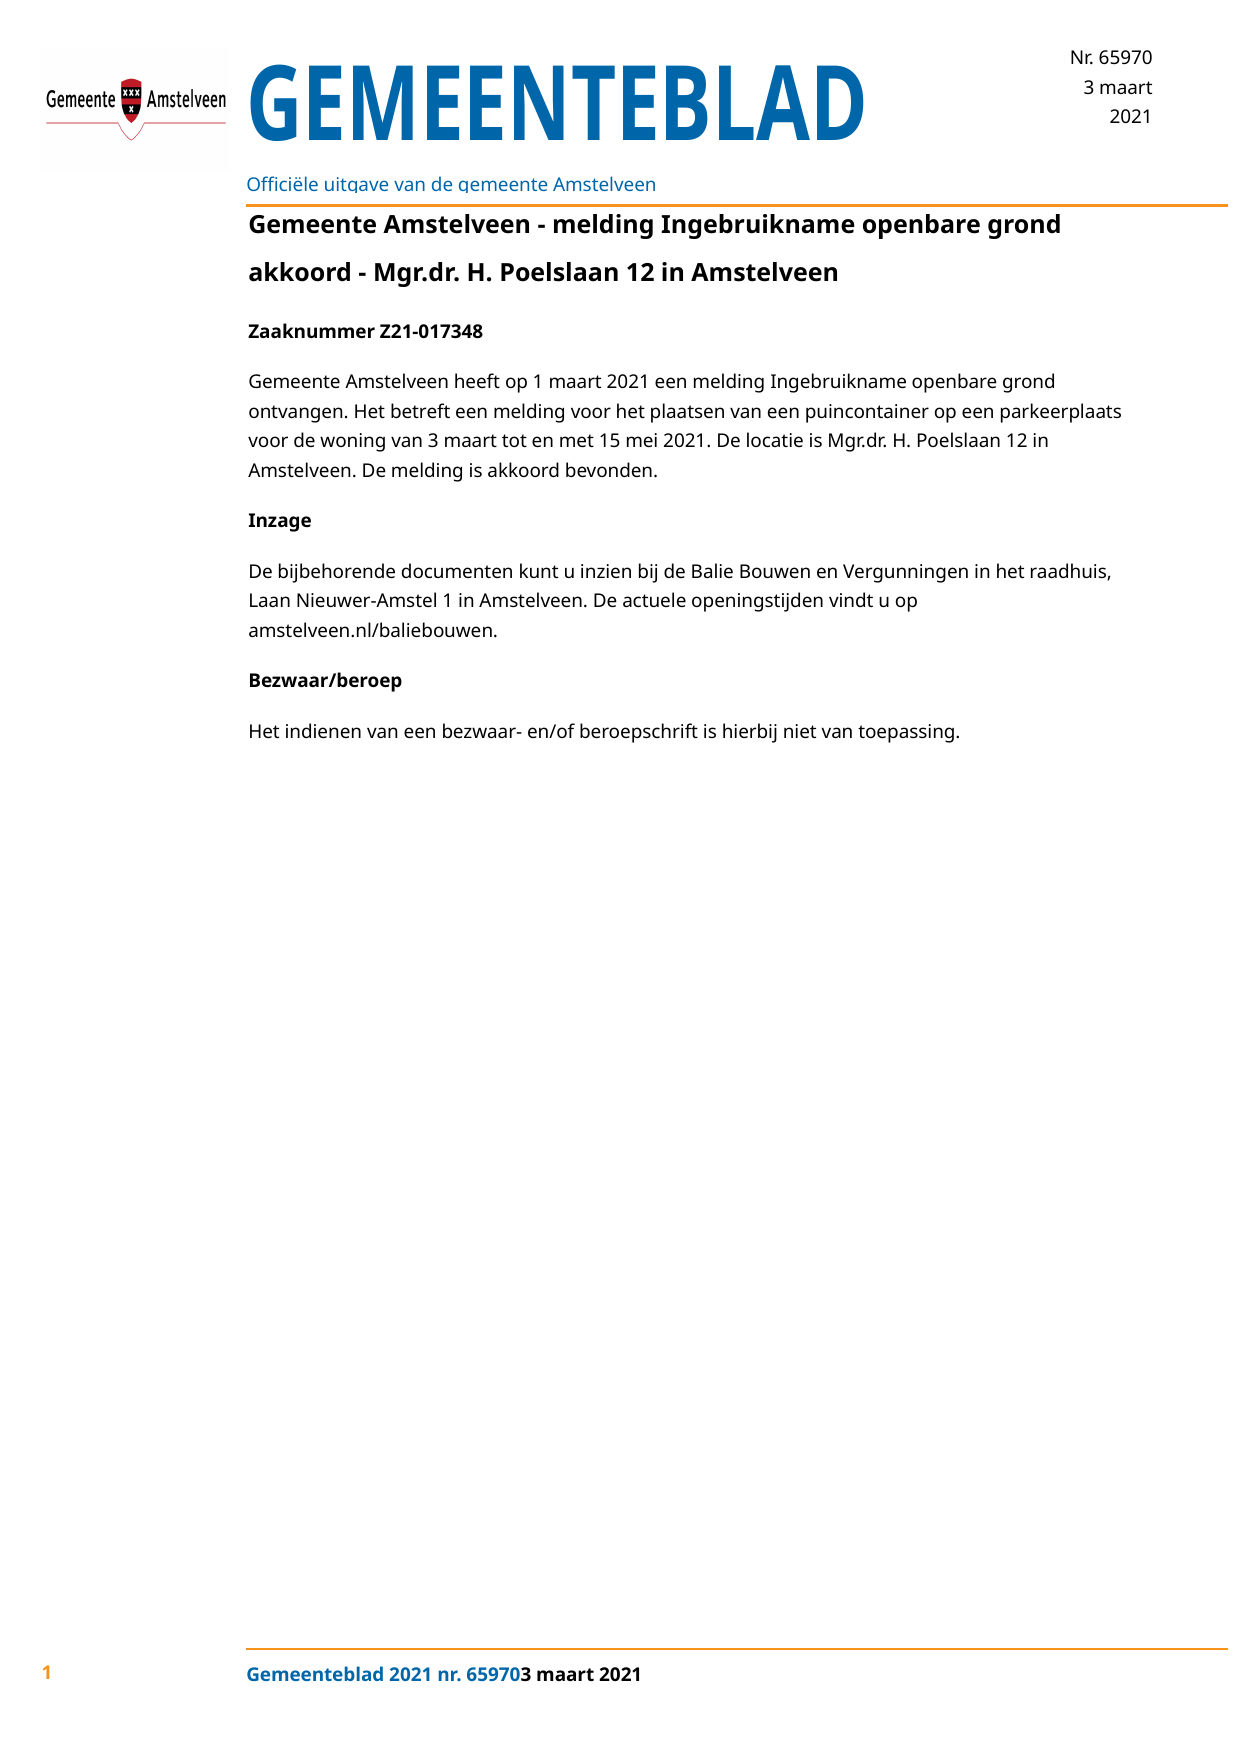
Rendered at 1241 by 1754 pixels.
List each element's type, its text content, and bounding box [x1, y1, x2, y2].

text Bezwaar/beroep [248, 667, 1152, 693]
text Zaaknummer Z21-017348 [248, 318, 1152, 344]
picture [41, 47, 231, 172]
text Inzage [248, 507, 1152, 533]
text De bijbehorende documenten kunt u inzien bij de Balie Bouwen en Vergunningen in het raadhuis, Laan Nieuwer-Amstel 1 in Amstelveen. De actuele openingstijden vindt u op amstelveen.nl/baliebouwen. [248, 558, 1152, 643]
text Gemeente Amstelveen heeft op 1 maart 2021 een melding Ingebruikname openbare grond ontvangen. Het betreft een melding voor het plaatsen van een puincontainer op een parkeerplaats voor de woning van 3 maart tot en met 15 mei 2021. De locatie is Mgr.dr. H. Poelslaan 12 in Amstelveen. De melding is akkoord bevonden. [248, 368, 1152, 483]
text Het indienen van een bezwaar- en/of beroepschrift is hierbij niet van toepassing. [248, 718, 1152, 744]
text Gemeente Amstelveen - melding Ingebruikname openbare grond akkoord - Mgr.dr. H. Poelslaan 12 in Amstelveen [248, 207, 1152, 288]
